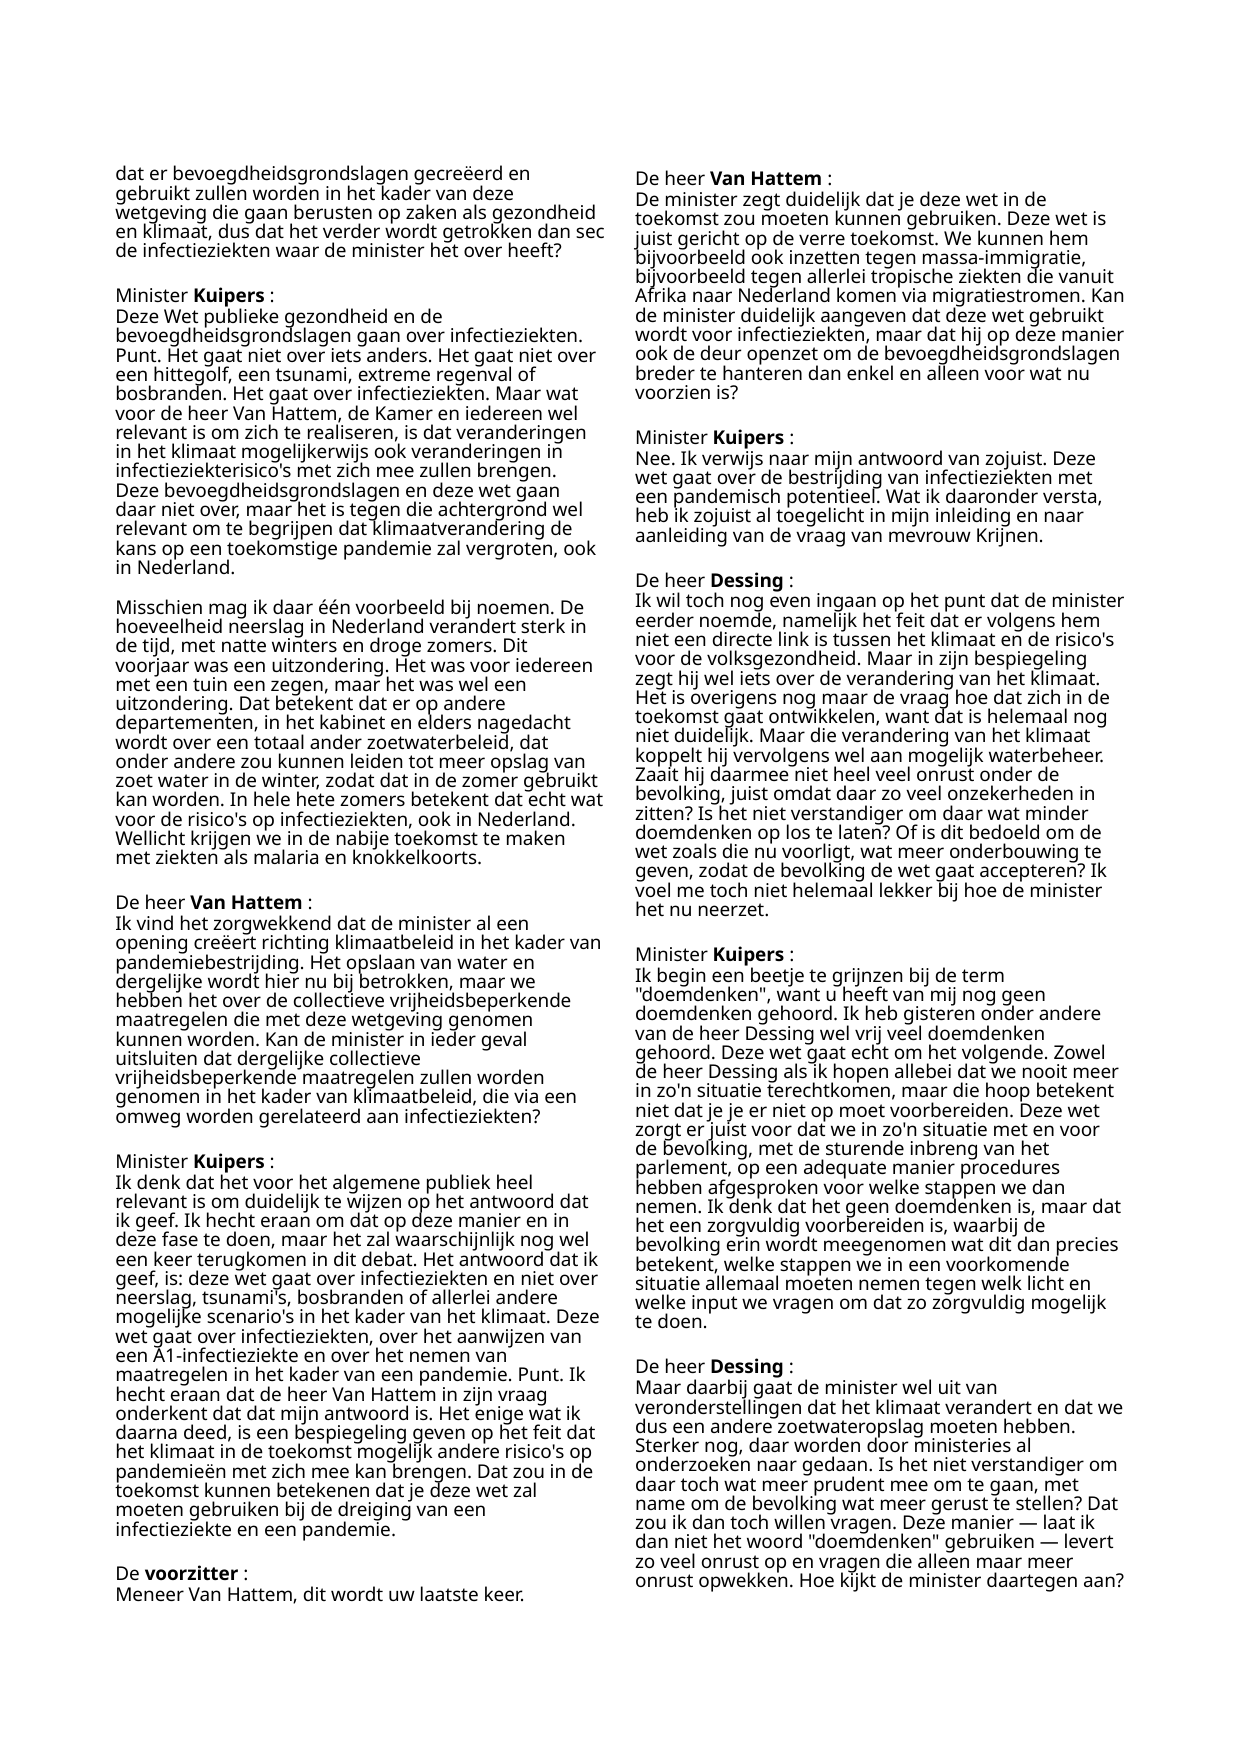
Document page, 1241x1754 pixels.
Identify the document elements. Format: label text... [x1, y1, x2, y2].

text De heer Dessing : [635, 567, 1125, 592]
text De heer Van Hattem : [115, 889, 605, 915]
text Minister Kuipers : [115, 282, 605, 308]
text Ik vind het zorgwekkend dat de minister al een opening creëert richting klimaatbeleid in het kader van pandemiebestrijding. Het opslaan van water en dergelijke wordt hier nu bij betrokken, maar we hebben het over de collectieve vrijheidsbeperkende maatregelen die met deze wetgeving genomen kunnen worden. Kan de minister in ieder geval uitsluiten dat dergelijke collectieve vrijheidsbeperkende maatregelen zullen worden genomen in het kader van klimaatbeleid, die via een omweg worden gerelateerd aan infectieziekten? [115, 915, 605, 1127]
text Maar daarbij gaat de minister wel uit van veronderstellingen dat het klimaat verandert en dat we dus een andere zoetwateropslag moeten hebben. Sterker nog, daar worden door ministeries al onderzoeken naar gedaan. Is het niet verstandiger om daar toch wat meer prudent mee om te gaan, met name om de bevolking wat meer gerust te stellen? Dat zou ik dan toch willen vragen. Deze manier — laat ik dan niet het woord "doemdenken" gebruiken — levert zo veel onrust op en vragen die alleen maar meer onrust opwekken. Hoe kijkt de minister daartegen aan? [635, 1379, 1125, 1591]
text De heer Van Hattem : [635, 165, 1125, 191]
text Ik wil toch nog even ingaan op het punt dat de minister eerder noemde, namelijk het feit dat er volgens hem niet een directe link is tussen het klimaat en de risico's voor de volksgezondheid. Maar in zijn bespiegeling zegt hij wel iets over de verandering van het klimaat. Het is overigens nog maar de vraag hoe dat zich in de toekomst gaat ontwikkelen, want dat is helemaal nog niet duidelijk. Maar die verandering van het klimaat koppelt hij vervolgens wel aan mogelijk waterbeheer. Zaait hij daarmee niet heel veel onrust onder de bevolking, juist omdat daar zo veel onzekerheden in zitten? Is het niet verstandiger om daar wat minder doemdenken op los te laten? Of is dit bedoeld om de wet zoals die nu voorligt, wat meer onderbouwing te geven, zodat de bevolking de wet gaat accepteren? Ik voel me toch niet helemaal lekker bij hoe de minister het nu neerzet. [635, 592, 1125, 920]
text Minister Kuipers : [115, 1148, 605, 1174]
text Nee. Ik verwijs naar mijn antwoord van zojuist. Deze wet gaat over de bestrijding van infectieziekten met een pandemisch potentieel. Wat ik daaronder versta, heb ik zojuist al toegelicht in mijn inleiding en naar aanleiding van de vraag van mevrouw Krijnen. [635, 449, 1125, 546]
text Ik denk dat het voor het algemene publiek heel relevant is om duidelijk te wijzen op het antwoord dat ik geef. Ik hecht eraan om dat op deze manier en in deze fase te doen, maar het zal waarschijnlijk nog wel een keer terugkomen in dit debat. Het antwoord dat ik geef, is: deze wet gaat over infectieziekten en niet over neerslag, tsunami's, bosbranden of allerlei andere mogelijke scenario's in het kader van het klimaat. Deze wet gaat over infectieziekten, over het aanwijzen van een A1-infectieziekte en over het nemen van maatregelen in het kader van een pandemie. Punt. Ik hecht eraan dat de heer Van Hattem in zijn vraag onderkent dat dat mijn antwoord is. Het enige wat ik daarna deed, is een bespiegeling geven op het feit dat het klimaat in de toekomst mogelijk andere risico's op pandemieën met zich mee kan brengen. Dat zou in de toekomst kunnen betekenen dat je deze wet zal moeten gebruiken bij de dreiging van een infectieziekte en een pandemie. [115, 1174, 605, 1540]
text Ik begin een beetje te grijnzen bij de term "doemdenken", want u heeft van mij nog geen doemdenken gehoord. Ik heb gisteren onder andere van de heer Dessing wel vrij veel doemdenken gehoord. Deze wet gaat echt om het volgende. Zowel de heer Dessing als ik hopen allebei dat we nooit meer in zo'n situatie terechtkomen, maar die hoop betekent niet dat je je er niet op moet voorbereiden. Deze wet zorgt er juist voor dat we in zo'n situatie met en voor de bevolking, met de sturende inbreng van het parlement, op een adequate manier procedures hebben afgesproken voor welke stappen we dan nemen. Ik denk dat het geen doemdenken is, maar dat het een zorgvuldig voorbereiden is, waarbij de bevolking erin wordt meegenomen wat dit dan precies betekent, welke stappen we in een voorkomende situatie allemaal moeten nemen tegen welk licht en welke input we vragen om dat zo zorgvuldig mogelijk te doen. [635, 967, 1125, 1333]
text Minister Kuipers : [635, 424, 1125, 449]
text De minister zegt duidelijk dat je deze wet in de toekomst zou moeten kunnen gebruiken. Deze wet is juist gericht op de verre toekomst. We kunnen hem bijvoorbeeld ook inzetten tegen massa-immigratie, bijvoorbeeld tegen allerlei tropische ziekten die vanuit Afrika naar Nederland komen via migratiestromen. Kan de minister duidelijk aangeven dat deze wet gebruikt wordt voor infectieziekten, maar dat hij op deze manier ook de deur openzet om de bevoegdheidsgrondslagen breder te hanteren dan enkel en alleen voor wat nu voorzien is? [635, 191, 1125, 403]
text dat er bevoegdheidsgrondslagen gecreëerd en gebruikt zullen worden in het kader van deze wetgeving die gaan berusten op zaken als gezondheid en klimaat, dus dat het verder wordt getrokken dan sec de infectieziekten waar de minister het over heeft? [115, 165, 605, 262]
text De heer Dessing : [635, 1354, 1125, 1379]
text De voorzitter : [115, 1561, 605, 1586]
text Meneer Van Hattem, dit wordt uw laatste keer. [115, 1586, 605, 1606]
text Misschien mag ik daar één voorbeeld bij noemen. De hoeveelheid neerslag in Nederland verandert sterk in de tijd, met natte winters en droge zomers. Dit voorjaar was een uitzondering. Het was voor iedereen met een tuin een zegen, maar het was wel een uitzondering. Dat betekent dat er op andere departementen, in het kabinet en elders nagedacht wordt over een totaal ander zoetwaterbeleid, dat onder andere zou kunnen leiden tot meer opslag van zoet water in de winter, zodat dat in de zomer gebruikt kan worden. In hele hete zomers betekent dat echt wat voor de risico's op infectieziekten, ook in Nederland. Wellicht krijgen we in de nabije toekomst te maken met ziekten als malaria en knokkelkoorts. [115, 599, 605, 868]
text Minister Kuipers : [635, 941, 1125, 967]
text Deze Wet publieke gezondheid en de bevoegdheidsgrondslagen gaan over infectieziekten. Punt. Het gaat niet over iets anders. Het gaat niet over een hittegolf, een tsunami, extreme regenval of bosbranden. Het gaat over infectieziekten. Maar wat voor de heer Van Hattem, de Kamer en iedereen wel relevant is om zich te realiseren, is dat veranderingen in het klimaat mogelijkerwijs ook veranderingen in infectieziekterisico's met zich mee zullen brengen. Deze bevoegdheidsgrondslagen en deze wet gaan daar niet over, maar het is tegen die achtergrond wel relevant om te begrijpen dat klimaatverandering de kans op een toekomstige pandemie zal vergroten, ook in Nederland. [115, 308, 605, 578]
